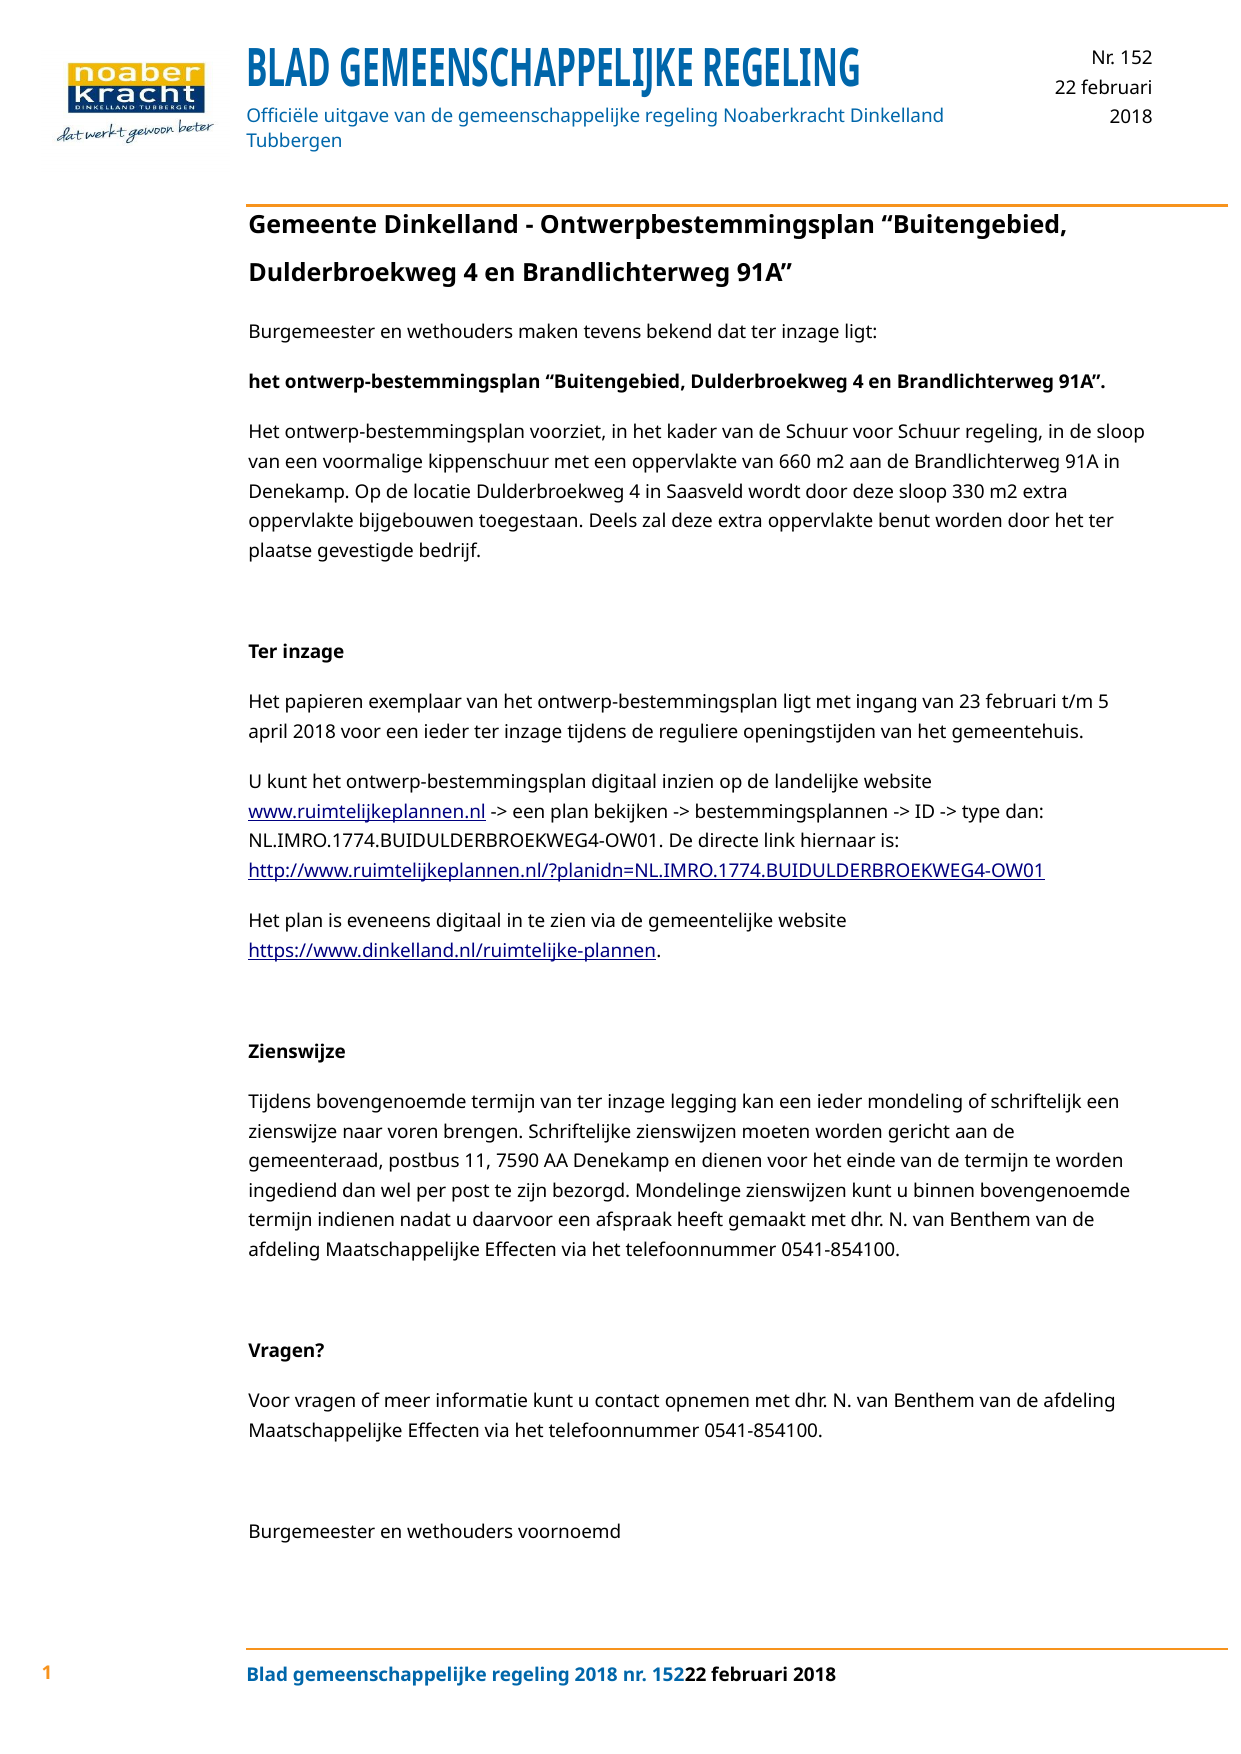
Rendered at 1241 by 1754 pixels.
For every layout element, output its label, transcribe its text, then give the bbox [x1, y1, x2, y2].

text Het plan is eveneens digitaal in te zien via de gemeentelijke website https://www.dinkelland.nl/ruimtelijke-plannen. [248, 907, 1152, 963]
text Burgemeester en wethouders maken tevens bekend dat ter inzage ligt: [248, 318, 1152, 344]
text Ter inzage [248, 638, 1152, 664]
text Zienswijze [248, 1038, 1152, 1064]
text U kunt het ontwerp-bestemmingsplan digitaal inzien op de landelijke website www.ruimtelijkeplannen.nl -> een plan bekijken -> bestemmingsplannen -> ID -> type dan: NL.IMRO.1774.BUIDULDERBROEKWEG4-OW01. De directe link hiernaar is: http://www.ruimtelijkeplannen.nl/?planidn=NL.IMRO.1774.BUIDULDERBROEKWEG4-OW01 [248, 768, 1152, 883]
text Burgemeester en wethouders voornoemd [248, 1518, 1152, 1544]
text Voor vragen of meer informatie kunt u contact opnemen met dhr. N. van Benthem van de afdeling Maatschappelijke Effecten via het telefoonnummer 0541-854100. [248, 1387, 1152, 1443]
text Het ontwerp-bestemmingsplan voorziet, in het kader van de Schuur voor Schuur regeling, in de sloop van een voormalige kippenschuur met een oppervlakte van 660 m2 aan de Brandlichterweg 91A in Denekamp. Op de locatie Dulderbroekweg 4 in Saasveld wordt door deze sloop 330 m2 extra oppervlakte bijgebouwen toegestaan. Deels zal deze extra oppervlakte benut worden door het ter plaatse gevestigde bedrijf. [248, 419, 1152, 563]
text het ontwerp-bestemmingsplan “Buitengebied, Dulderbroekweg 4 en Brandlichterweg 91A”. [248, 368, 1152, 394]
text Gemeente Dinkelland - Ontwerpbestemmingsplan “Buitengebied, Dulderbroekweg 4 en Brandlichterweg 91A” [248, 207, 1152, 288]
text Tijdens bovengenoemde termijn van ter inzage legging kan een ieder mondeling of schriftelijk een zienswijze naar voren brengen. Schriftelijke zienswijzen moeten worden gericht aan de gemeenteraad, postbus 11, 7590 AA Denekamp en dienen voor het einde van de termijn te worden ingediend dan wel per post te zijn bezorgd. Mondelinge zienswijzen kunt u binnen bovengenoemde termijn indienen nadat u daarvoor een afspraak heeft gemaakt met dhr. N. van Benthem van de afdeling Maatschappelijke Effecten via het telefoonnummer 0541-854100. [248, 1088, 1152, 1262]
text Vragen? [248, 1337, 1152, 1363]
picture [41, 47, 231, 172]
text Het papieren exemplaar van het ontwerp-bestemmingsplan ligt met ingang van 23 februari t/m 5 april 2018 voor een ieder ter inzage tijdens de reguliere openingstijden van het gemeentehuis. [248, 688, 1152, 744]
